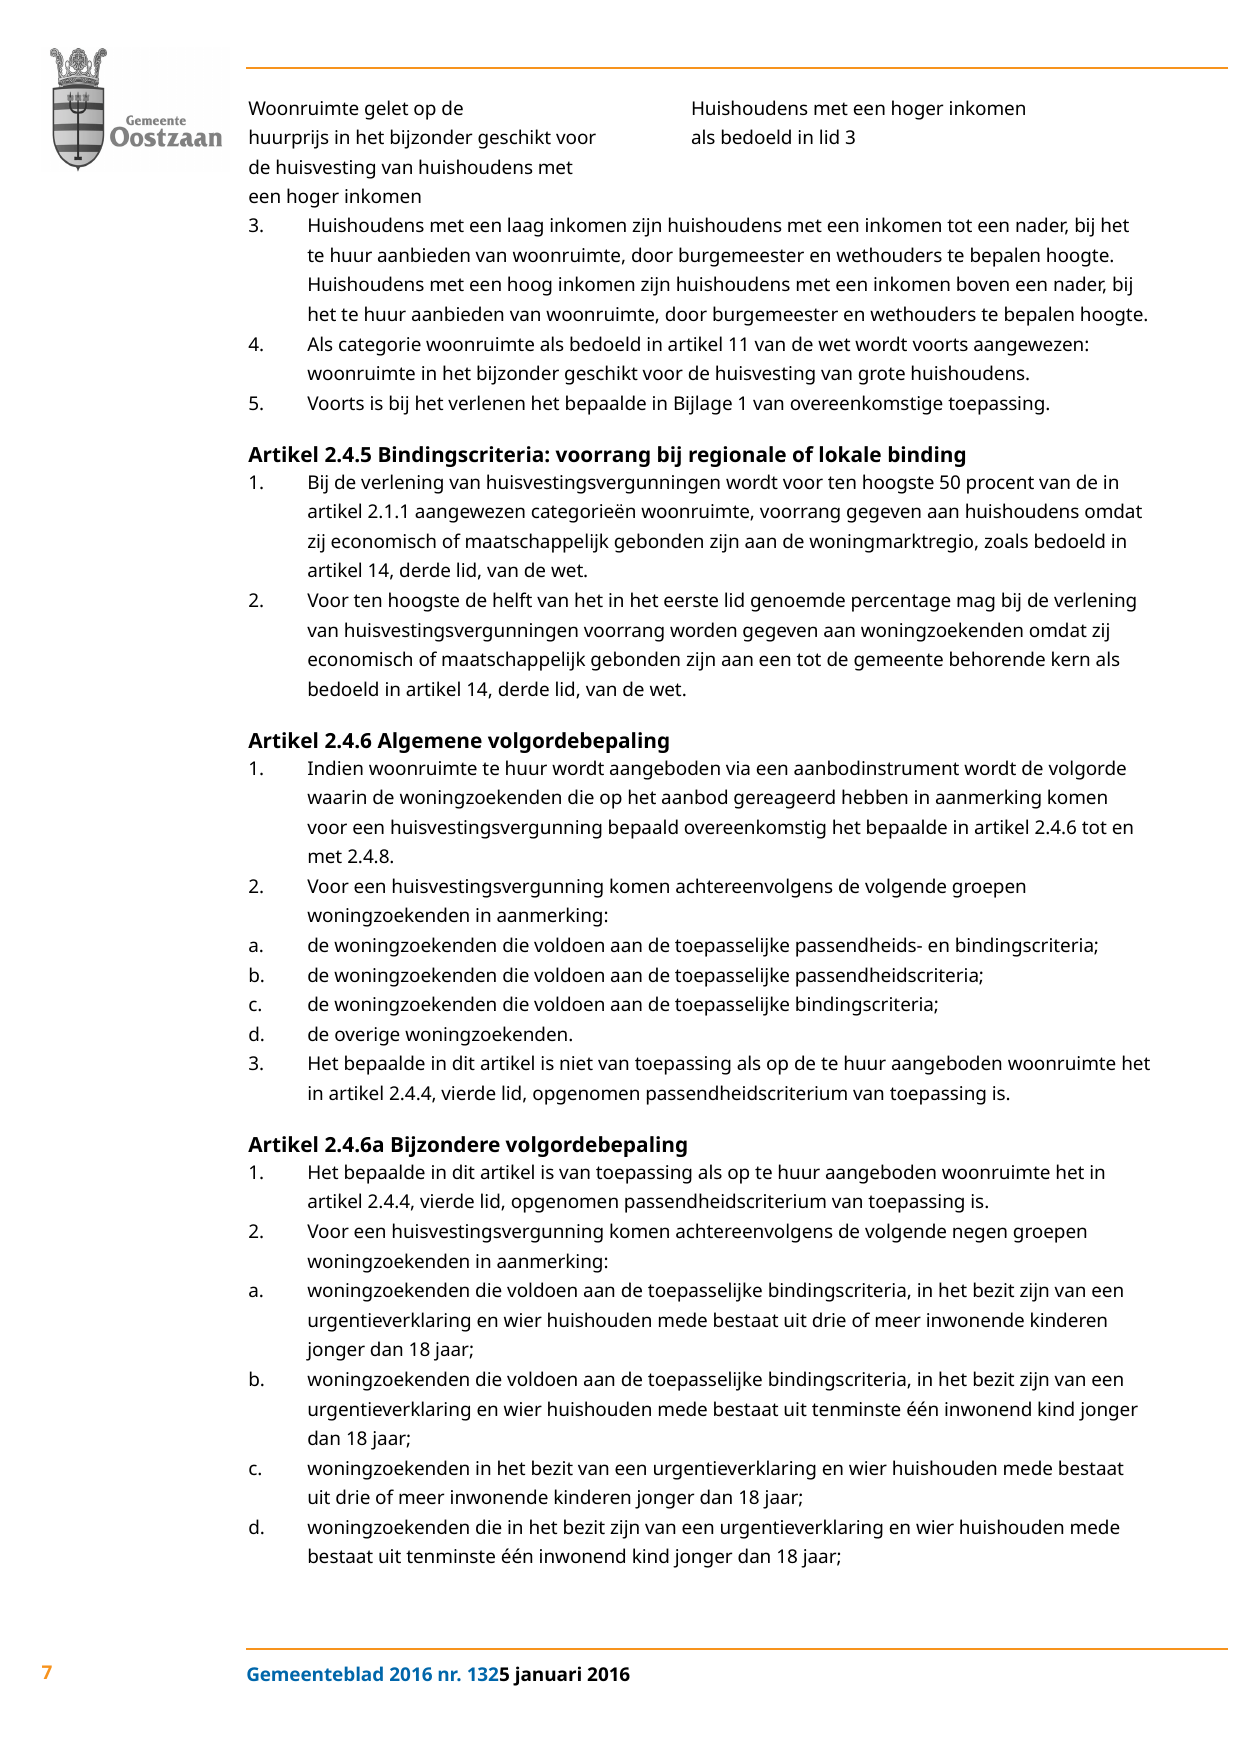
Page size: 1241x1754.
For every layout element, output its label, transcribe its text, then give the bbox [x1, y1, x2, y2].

list de woningzoekenden die voldoen aan de toepasselijke bindingscriteria; [248, 991, 1152, 1017]
list Voor ten hoogste de helft van het in het eerste lid genoemde percentage mag bij de verlening van huisvestingsvergunningen voorrang worden gegeven aan woningzoekenden omdat zij economisch of maatschappelijk gebonden zijn aan een tot de gemeente behorende kern als bedoeld in artikel 14, derde lid, van de wet. [248, 587, 1152, 702]
list Voor een huisvestingsvergunning komen achtereenvolgens de volgende groepen woningzoekenden in aanmerking: [248, 873, 1152, 928]
list Huishoudens met een laag inkomen zijn huishoudens met een inkomen tot een nader, bij het te huur aanbieden van woonruimte, door burgemeester en wethouders te bepalen hoogte. Huishoudens met een hoog inkomen zijn huishoudens met een inkomen boven een nader, bij het te huur aanbieden van woonruimte, door burgemeester en wethouders te bepalen hoogte. [248, 212, 1152, 327]
list Als categorie woonruimte als bedoeld in artikel 11 van de wet wordt voorts aangewezen: woonruimte in het bijzonder geschikt voor de huisvesting van grote huishoudens. [248, 331, 1152, 386]
text Artikel 2.4.5 Bindingscriteria: voorrang bij regionale of lokale binding [248, 440, 1152, 469]
list woningzoekenden die in het bezit zijn van een urgentieverklaring en wier huishouden mede bestaat uit tenminste één inwonend kind jonger dan 18 jaar; [248, 1514, 1152, 1569]
list Indien woonruimte te huur wordt aangeboden via een aanbodinstrument wordt de volgorde waarin de woningzoekenden die op het aanbod gereageerd hebben in aanmerking komen voor een huisvestingsvergunning bepaald overeenkomstig het bepaalde in artikel 2.4.6 tot en met 2.4.8. [248, 755, 1152, 869]
list de woningzoekenden die voldoen aan de toepasselijke passendheids- en bindingscriteria; [248, 932, 1152, 958]
table_cell Huishoudens met een hoger inkomen als bedoeld in lid 3 [691, 95, 1152, 209]
picture [41, 47, 231, 172]
list woningzoekenden die voldoen aan de toepasselijke bindingscriteria, in het bezit zijn van een urgentieverklaring en wier huishouden mede bestaat uit tenminste één inwonend kind jonger dan 18 jaar; [248, 1366, 1152, 1451]
text Artikel 2.4.6a Bijzondere volgordebepaling [248, 1131, 1152, 1159]
text Artikel 2.4.6 Algemene volgordebepaling [248, 726, 1152, 755]
list de overige woningzoekenden. [248, 1021, 1152, 1047]
list Voorts is bij het verlenen het bepaalde in Bijlage 1 van overeenkomstige toepassing. [248, 390, 1152, 416]
list Het bepaalde in dit artikel is van toepassing als op te huur aangeboden woonruimte het in artikel 2.4.4, vierde lid, opgenomen passendheidscriterium van toepassing is. [248, 1159, 1152, 1214]
list woningzoekenden in het bezit van een urgentieverklaring en wier huishouden mede bestaat uit drie of meer inwonende kinderen jonger dan 18 jaar; [248, 1455, 1152, 1510]
list Bij de verlening van huisvestingsvergunningen wordt voor ten hoogste 50 procent van de in artikel 2.1.1 aangewezen categorieën woonruimte, voorrang gegeven aan huishoudens omdat zij economisch of maatschappelijk gebonden zijn aan de woningmarktregio, zoals bedoeld in artikel 14, derde lid, van de wet. [248, 469, 1152, 583]
list woningzoekenden die voldoen aan de toepasselijke bindingscriteria, in het bezit zijn van een urgentieverklaring en wier huishouden mede bestaat uit drie of meer inwonende kinderen jonger dan 18 jaar; [248, 1277, 1152, 1362]
table_cell Woonruimte gelet op de huurprijs in het bijzonder geschikt voor de huisvesting van huishoudens met een hoger inkomen [248, 95, 691, 209]
list de woningzoekenden die voldoen aan de toepasselijke passendheidscriteria; [248, 962, 1152, 988]
list Het bepaalde in dit artikel is niet van toepassing als op de te huur aangeboden woonruimte het in artikel 2.4.4, vierde lid, opgenomen passendheidscriterium van toepassing is. [248, 1051, 1152, 1106]
list Voor een huisvestingsvergunning komen achtereenvolgens de volgende negen groepen woningzoekenden in aanmerking: [248, 1218, 1152, 1273]
